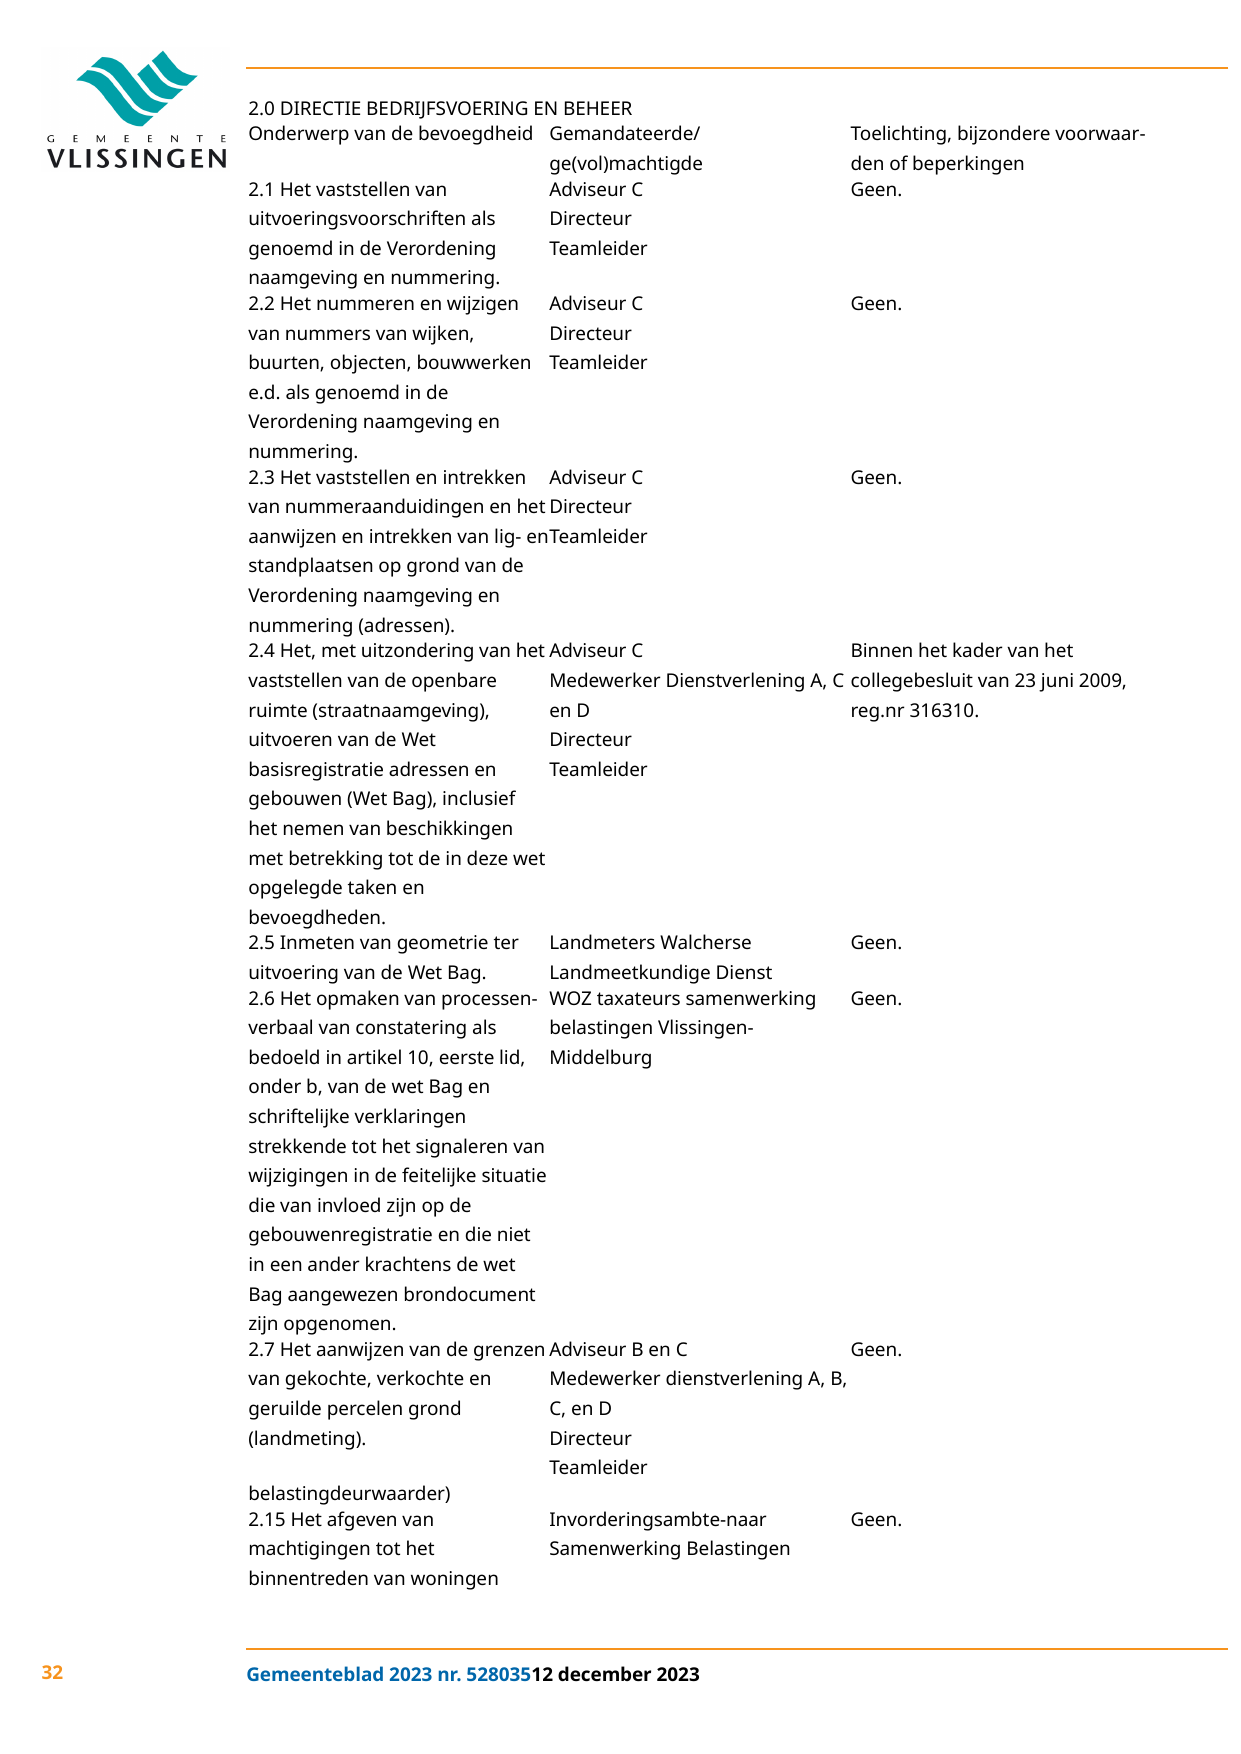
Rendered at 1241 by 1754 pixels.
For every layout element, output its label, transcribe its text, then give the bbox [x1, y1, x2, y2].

table_cell 2.3 Het vaststellen en intrekken van nummeraanduidingen en het aanwijzen en intrekken van lig- en standplaatsen op grond van de Verordening naamgeving en nummering (adressen). [248, 464, 549, 638]
table_cell Geen. [850, 464, 1152, 638]
table_cell Invorderingsambte-naar Samenwerking Belastingen [549, 1506, 850, 1591]
table_cell 2.7 Het aanwijzen van de grenzen van gekochte, verkochte en geruilde percelen grond (landmeting). [248, 1336, 549, 1480]
table_cell [850, 1480, 1152, 1506]
table_cell 2.4 Het, met uitzondering van het vaststellen van de openbare ruimte (straatnaamgeving), uitvoeren van de Wet basisregistratie adressen en gebouwen (Wet Bag), inclusief het nemen van beschikkingen met betrekking tot de in deze wet opgelegde taken en bevoegdheden. [248, 638, 549, 929]
table_cell WOZ taxateurs samenwerking belastingen Vlissingen-Middelburg [549, 985, 850, 1336]
table_cell Geen. [850, 1506, 1152, 1591]
picture [41, 47, 231, 172]
table_cell Adviseur C Directeur Teamleider [549, 464, 850, 638]
table_cell Binnen het kader van het collegebesluit van 23 juni 2009, reg.nr 316310. [850, 638, 1152, 929]
table_cell 2.1 Het vaststellen van uitvoeringsvoorschriften als genoemd in de Verordening naamgeving en nummering. [248, 176, 549, 290]
table_header 2.0 DIRECTIE BEDRIJFSVOERING EN BEHEER [248, 95, 1152, 121]
table_cell Toelichting, bijzondere voorwaar­den of beperkingen [850, 121, 1152, 176]
table_cell 2.6 Het opmaken van processen-verbaal van constatering als bedoeld in artikel 10, eerste lid, onder b, van de wet Bag en schriftelijke verklaringen strekkende tot het signaleren van wijzigingen in de feitelijke situatie die van invloed zijn op de gebouwenregistratie en die niet in een ander krachtens de wet Bag aangewezen brondocument zijn opgenomen. [248, 985, 549, 1336]
table_cell Geen. [850, 1336, 1152, 1480]
table_cell Gemandateerde/ ge(vol)machtigde [549, 121, 850, 176]
table_cell Onderwerp van de bevoegdheid [248, 121, 549, 176]
table_cell Adviseur B en C Medewerker dienstverlening A, B, C, en D Directeur Teamleider [549, 1336, 850, 1480]
table_cell Adviseur C Medewerker Dienstverlening A, C en D Directeur Teamleider [549, 638, 850, 929]
table_cell Geen. [850, 176, 1152, 290]
table_cell 2.15 Het afgeven van machtigingen tot het binnentreden van wonin­gen [248, 1506, 549, 1591]
table_cell Geen. [850, 290, 1152, 464]
table_cell Adviseur C Directeur Teamleider [549, 290, 850, 464]
table_cell belastingdeurwaarder) [248, 1480, 549, 1506]
table_cell Geen. [850, 985, 1152, 1336]
table_cell Landmeters Walcherse Landmeetkundige Dienst [549, 930, 850, 985]
table_cell Geen. [850, 930, 1152, 985]
table_cell Adviseur C Directeur Teamleider [549, 176, 850, 290]
table_cell [549, 1480, 850, 1506]
table_cell 2.2 Het nummeren en wijzigen van nummers van wijken, buurten, objecten, bouwwerken e.d. als genoemd in de Verordening naamgeving en nummering. [248, 290, 549, 464]
table_cell 2.5 Inmeten van geometrie ter uitvoering van de Wet Bag. [248, 930, 549, 985]
